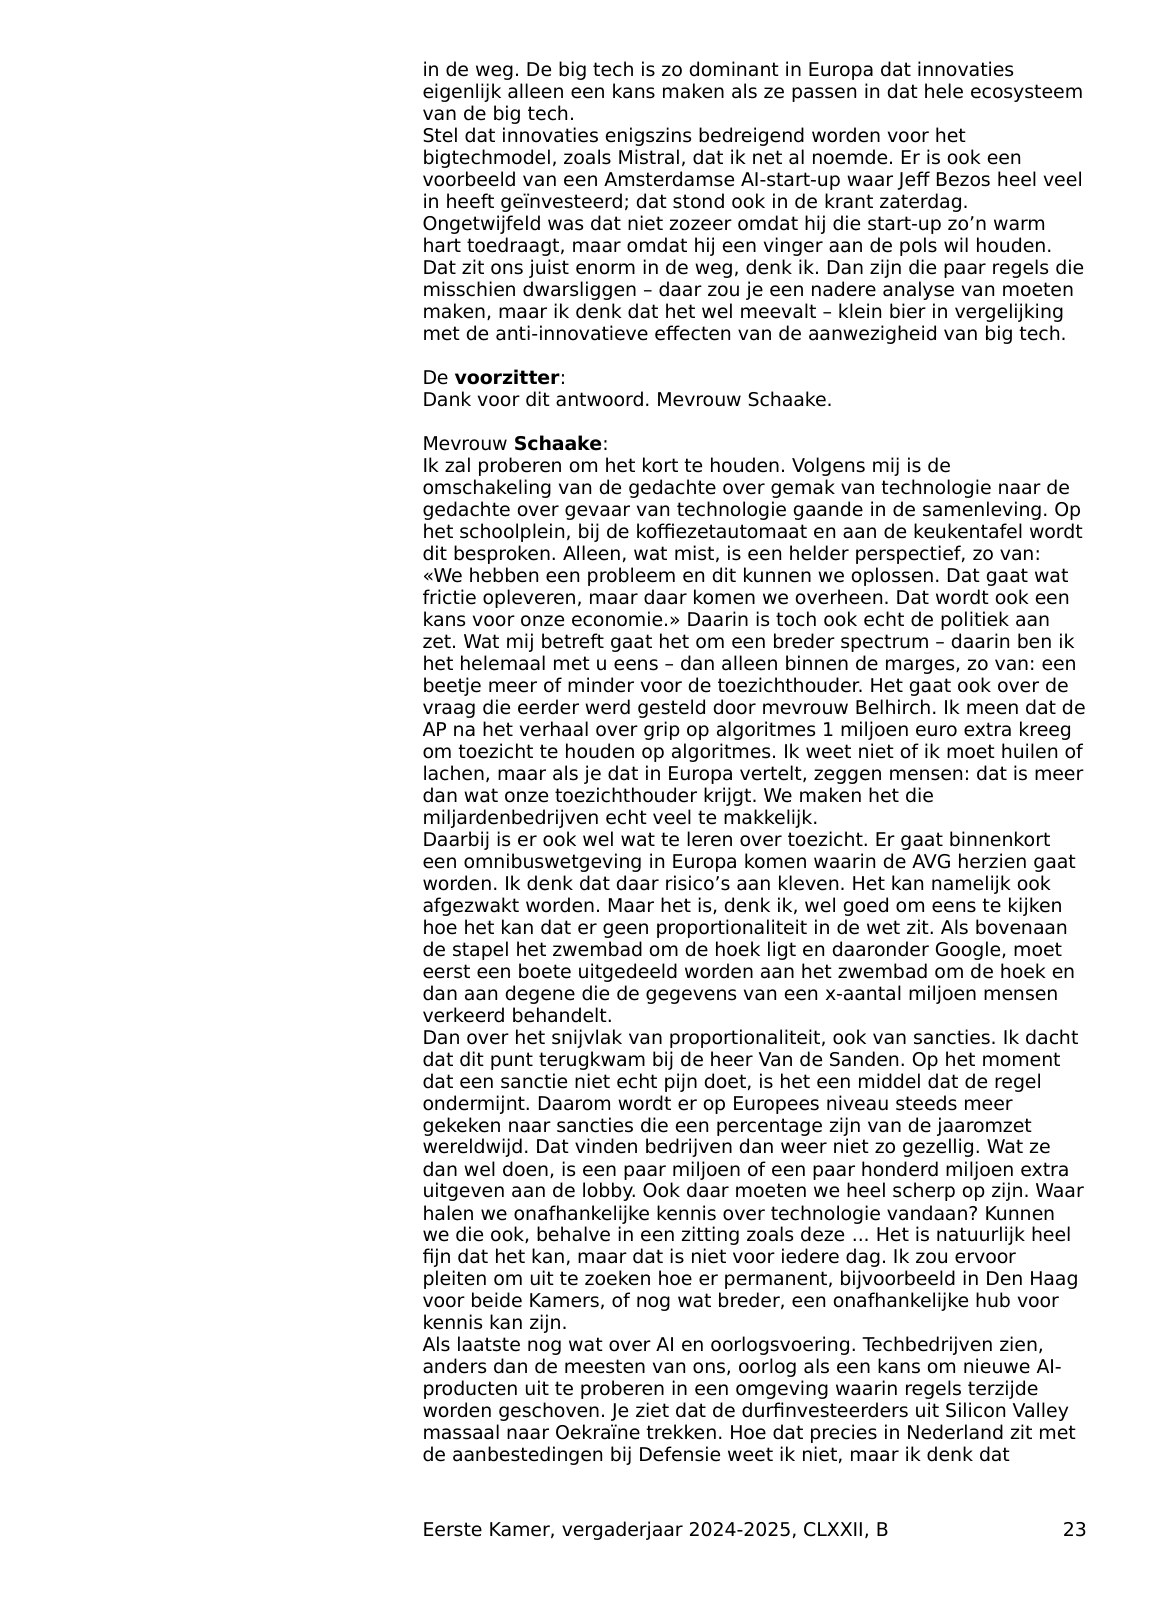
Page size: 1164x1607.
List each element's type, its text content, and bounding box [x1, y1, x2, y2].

text Daarbij is er ook wel wat te leren over toezicht. Er gaat binnenkort een omnibuswetgeving in Europa komen waarin de AVG herzien gaat worden. Ik denk dat daar risico’s aan kleven. Het kan namelijk ook afgezwakt worden. Maar het is, denk ik, wel goed om eens te kijken hoe het kan dat er geen proportionaliteit in de wet zit. Als bovenaan de stapel het zwembad om de hoek ligt en daaronder Google, moet eerst een boete uitgedeeld worden aan het zwembad om de hoek en dan aan degene die de gegevens van een x-aantal miljoen mensen verkeerd behandelt. [422, 829, 1087, 1027]
text Dan over het snijvlak van proportionaliteit, ook van sancties. Ik dacht dat dit punt terugkwam bij de heer Van de Sanden. Op het moment dat een sanctie niet echt pijn doet, is het een middel dat de regel ondermijnt. Daarom wordt er op Europees niveau steeds meer gekeken naar sancties die een percentage zijn van de jaaromzet wereldwijd. Dat vinden bedrijven dan weer niet zo gezellig. Wat ze dan wel doen, is een paar miljoen of een paar honderd miljoen extra uitgeven aan de lobby. Ook daar moeten we heel scherp op zijn. Waar halen we onafhankelijke kennis over technologie vandaan? Kunnen we die ook, behalve in een zitting zoals deze ... Het is natuurlijk heel fijn dat het kan, maar dat is niet voor iedere dag. Ik zou ervoor pleiten om uit te zoeken hoe er permanent, bijvoorbeeld in Den Haag voor beide Kamers, of nog wat breder, een onafhankelijke hub voor kennis kan zijn. [422, 1027, 1087, 1334]
text Dank voor dit antwoord. Mevrouw Schaake. [422, 389, 1087, 411]
text Als laatste nog wat over AI en oorlogsvoering. Techbedrijven zien, anders dan de meesten van ons, oorlog als een kans om nieuwe AI-producten uit te proberen in een omgeving waarin regels terzijde worden geschoven. Je ziet dat de durfinvesteerders uit Silicon Valley massaal naar Oekraïne trekken. Hoe dat precies in Nederland zit met de aanbestedingen bij Defensie weet ik niet, maar ik denk dat [422, 1334, 1087, 1466]
text De voorzitter: [422, 367, 1087, 389]
text in de weg. De big tech is zo dominant in Europa dat innovaties eigenlijk alleen een kans maken als ze passen in dat hele ecosysteem van de big tech. [422, 59, 1087, 125]
text Mevrouw Schaake: [422, 433, 1087, 455]
text Ik zal proberen om het kort te houden. Volgens mij is de omschakeling van de gedachte over gemak van technologie naar de gedachte over gevaar van technologie gaande in de samenleving. Op het schoolplein, bij de koffiezetautomaat en aan de keukentafel wordt dit besproken. Alleen, wat mist, is een helder perspectief, zo van: «We hebben een probleem en dit kunnen we oplossen. Dat gaat wat frictie opleveren, maar daar komen we overheen. Dat wordt ook een kans voor onze economie.» Daarin is toch ook echt de politiek aan zet. Wat mij betreft gaat het om een breder spectrum – daarin ben ik het helemaal met u eens – dan alleen binnen de marges, zo van: een beetje meer of minder voor de toezichthouder. Het gaat ook over de vraag die eerder werd gesteld door mevrouw Belhirch. Ik meen dat de AP na het verhaal over grip op algoritmes 1 miljoen euro extra kreeg om toezicht te houden op algoritmes. Ik weet niet of ik moet huilen of lachen, maar als je dat in Europa vertelt, zeggen mensen: dat is meer dan wat onze toezichthouder krijgt. We maken het die miljardenbedrijven echt veel te makkelijk. [422, 455, 1087, 829]
text Stel dat innovaties enigszins bedreigend worden voor het bigtechmodel, zoals Mistral, dat ik net al noemde. Er is ook een voorbeeld van een Amsterdamse AI-start-up waar Jeff Bezos heel veel in heeft geïnvesteerd; dat stond ook in de krant zaterdag. Ongetwijfeld was dat niet zozeer omdat hij die start-up zo’n warm hart toedraagt, maar omdat hij een vinger aan de pols wil houden. Dat zit ons juist enorm in de weg, denk ik. Dan zijn die paar regels die misschien dwarsliggen – daar zou je een nadere analyse van moeten maken, maar ik denk dat het wel meevalt – klein bier in vergelijking met de anti-innovatieve effecten van de aanwezigheid van big tech. [422, 125, 1087, 345]
